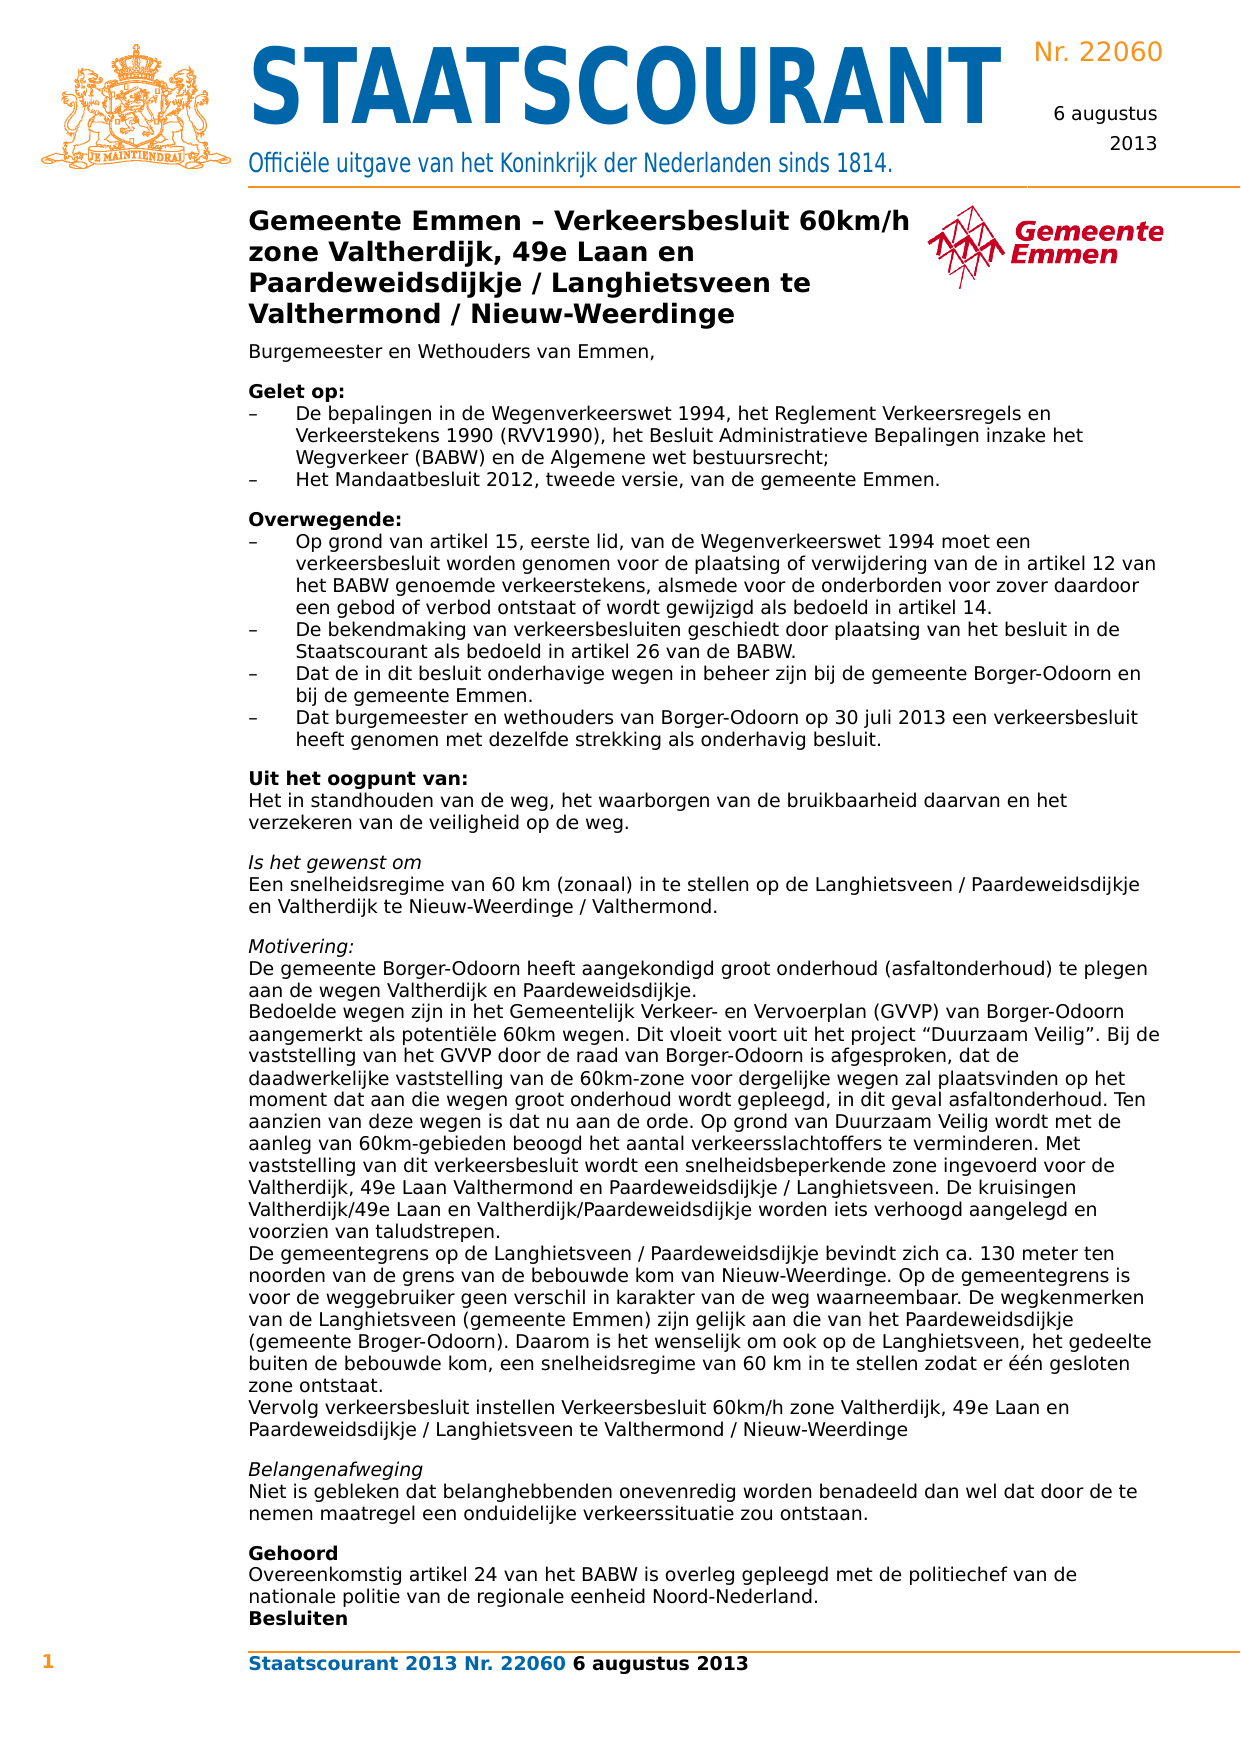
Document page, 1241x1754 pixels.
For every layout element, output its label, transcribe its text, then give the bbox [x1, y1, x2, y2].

text De gemeentegrens op de Langhietsveen / Paardeweidsdijkje bevindt zich ca. 130 meter ten noorden van de grens van de bebouwde kom van Nieuw-Weerdinge. Op de gemeentegrens is voor de weggebruiker geen verschil in karakter van de weg waarneembaar. De wegkenmerken van de Langhietsveen (gemeente Emmen) zijn gelijk aan die van het Paardeweidsdijkje (gemeente Broger-Odoorn). Daarom is het wenselijk om ook op de Langhietsveen, het gedeelte buiten de bebouwde kom, een snelheidsregime van 60 km in te stellen zodat er één gesloten zone ontstaat. [248, 1243, 1163, 1397]
list De bekendmaking van verkeersbesluiten geschiedt door plaatsing van het besluit in de Staatscourant als bedoeld in artikel 26 van de BABW. [248, 619, 1163, 663]
text Niet is gebleken dat belanghebbenden onevenredig worden benadeeld dan wel dat door de te nemen maatregel een onduidelijke verkeerssituatie zou ontstaan. [248, 1481, 1163, 1525]
text Burgemeester en Wethouders van Emmen, [248, 341, 1163, 363]
subtitle Gemeente Emmen – Verkeersbesluit 60km/h zone Valtherdijk, 49e Laan en Paardeweidsdijkje / Langhietsveen te Valthermond / Nieuw-Weerdinge [248, 206, 1163, 330]
text Overeenkomstig artikel 24 van het BABW is overleg gepleegd met de politiechef van de nationale politie van de regionale eenheid Noord-Nederland. [248, 1564, 1163, 1608]
picture [41, 44, 231, 169]
list Op grond van artikel 15, eerste lid, van de Wegenverkeerswet 1994 moet een verkeersbesluit worden genomen voor de plaatsing of verwijdering van de in artikel 12 van het BABW genoemde verkeerstekens, alsmede voor de onderborden voor zover daardoor een gebod of verbod ontstaat of wordt gewijzigd als bedoeld in artikel 14. [248, 531, 1163, 619]
subtitle Uit het oogpunt van: [248, 768, 1163, 790]
picture [927, 205, 1164, 289]
list Het Mandaatbesluit 2012, tweede versie, van de gemeente Emmen. [248, 469, 1163, 491]
text Het in standhouden van de weg, het waarborgen van de bruikbaarheid daarvan en het verzekeren van de veiligheid op de weg. [248, 790, 1163, 834]
text Een snelheidsregime van 60 km (zonaal) in te stellen op de Langhietsveen / Paardeweidsdijkje en Valtherdijk te Nieuw-Weerdinge / Valthermond. [248, 874, 1163, 918]
list Dat burgemeester en wethouders van Borger-Odoorn op 30 juli 2013 een verkeersbesluit heeft genomen met dezelfde strekking als onderhavig besluit. [248, 707, 1163, 751]
subtitle Belangenafweging [248, 1459, 1163, 1481]
text Besluiten [248, 1608, 1163, 1630]
text De gemeente Borger-Odoorn heeft aangekondigd groot onderhoud (asfaltonderhoud) te plegen aan de wegen Valtherdijk en Paardeweidsdijkje. [248, 957, 1163, 1001]
list Dat de in dit besluit onderhavige wegen in beheer zijn bij de gemeente Borger-Odoorn en bij de gemeente Emmen. [248, 663, 1163, 707]
text Vervolg verkeersbesluit instellen Verkeersbesluit 60km/h zone Valtherdijk, 49e Laan en Paardeweidsdijkje / Langhietsveen te Valthermond / Nieuw-Weerdinge [248, 1397, 1163, 1441]
list De bepalingen in de Wegenverkeerswet 1994, het Reglement Verkeersregels en Verkeerstekens 1990 (RVV1990), het Besluit Administratieve Bepalingen inzake het Wegverkeer (BABW) en de Algemene wet bestuursrecht; [248, 403, 1163, 469]
subtitle Gehoord [248, 1542, 1163, 1564]
text Bedoelde wegen zijn in het Gemeentelijk Verkeer- en Vervoerplan (GVVP) van Borger-Odoorn aangemerkt als potentiële 60km wegen. Dit vloeit voort uit het project “Duurzaam Veilig”. Bij de vaststelling van het GVVP door de raad van Borger-Odoorn is afgesproken, dat de daadwerkelijke vaststelling van de 60km-zone voor dergelijke wegen zal plaatsvinden op het moment dat aan die wegen groot onderhoud wordt gepleegd, in dit geval asfaltonderhoud. Ten aanzien van deze wegen is dat nu aan de orde. Op grond van Duurzaam Veilig wordt met de aanleg van 60km-gebieden beoogd het aantal verkeersslachtoffers te verminderen. Met vaststelling van dit verkeersbesluit wordt een snelheidsbeperkende zone ingevoerd voor de Valtherdijk, 49e Laan Valthermond en Paardeweidsdijkje / Langhietsveen. De kruisingen Valtherdijk/49e Laan en Valtherdijk/Paardeweidsdijkje worden iets verhoogd aangelegd en voorzien van taludstrepen. [248, 1001, 1163, 1243]
subtitle Is het gewenst om [248, 852, 1163, 874]
subtitle Overwegende: [248, 509, 1163, 531]
subtitle Gelet op: [248, 381, 1163, 403]
subtitle Motivering: [248, 936, 1163, 957]
